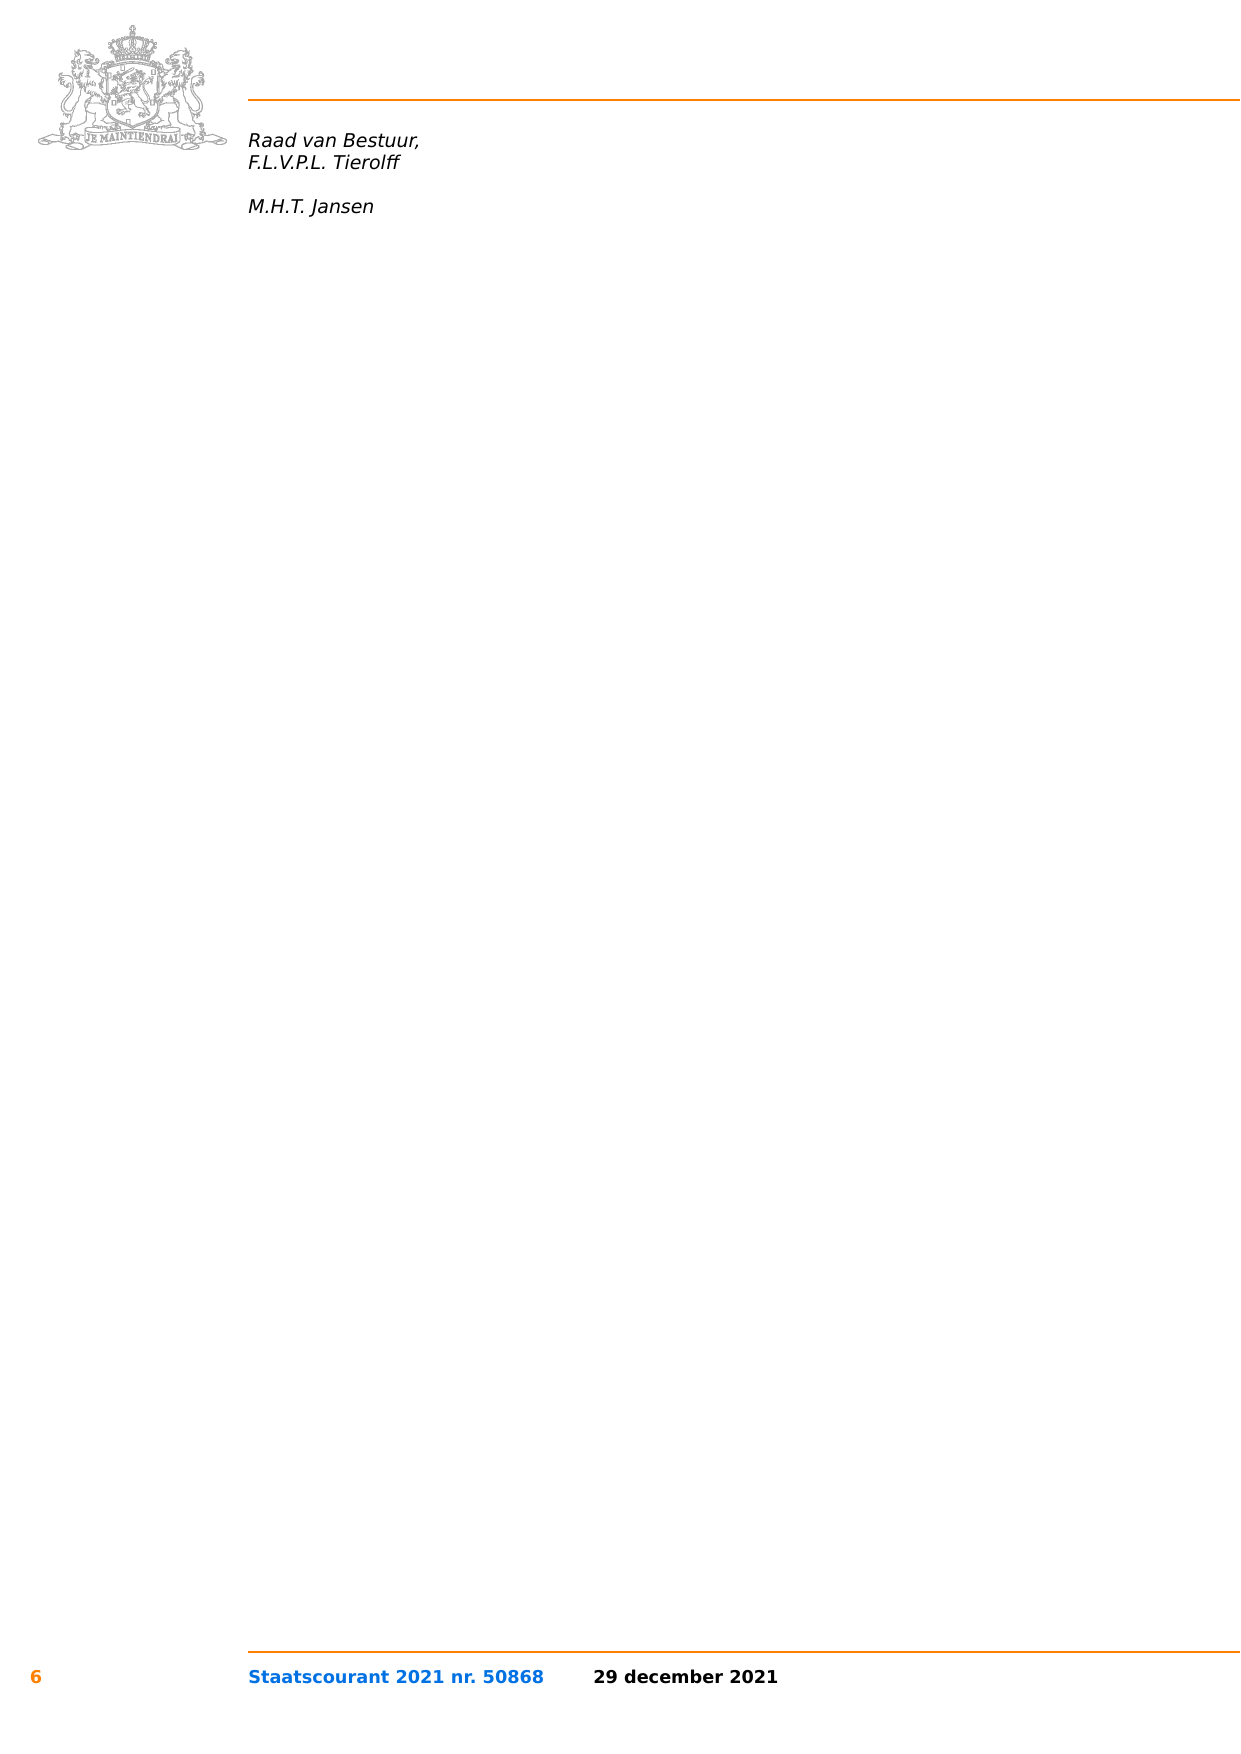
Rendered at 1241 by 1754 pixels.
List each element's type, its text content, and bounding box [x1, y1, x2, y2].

picture [38, 25, 227, 150]
text Raad van Bestuur, F.L.V.P.L. Tierolff M.H.T. Jansen [248, 130, 1163, 218]
